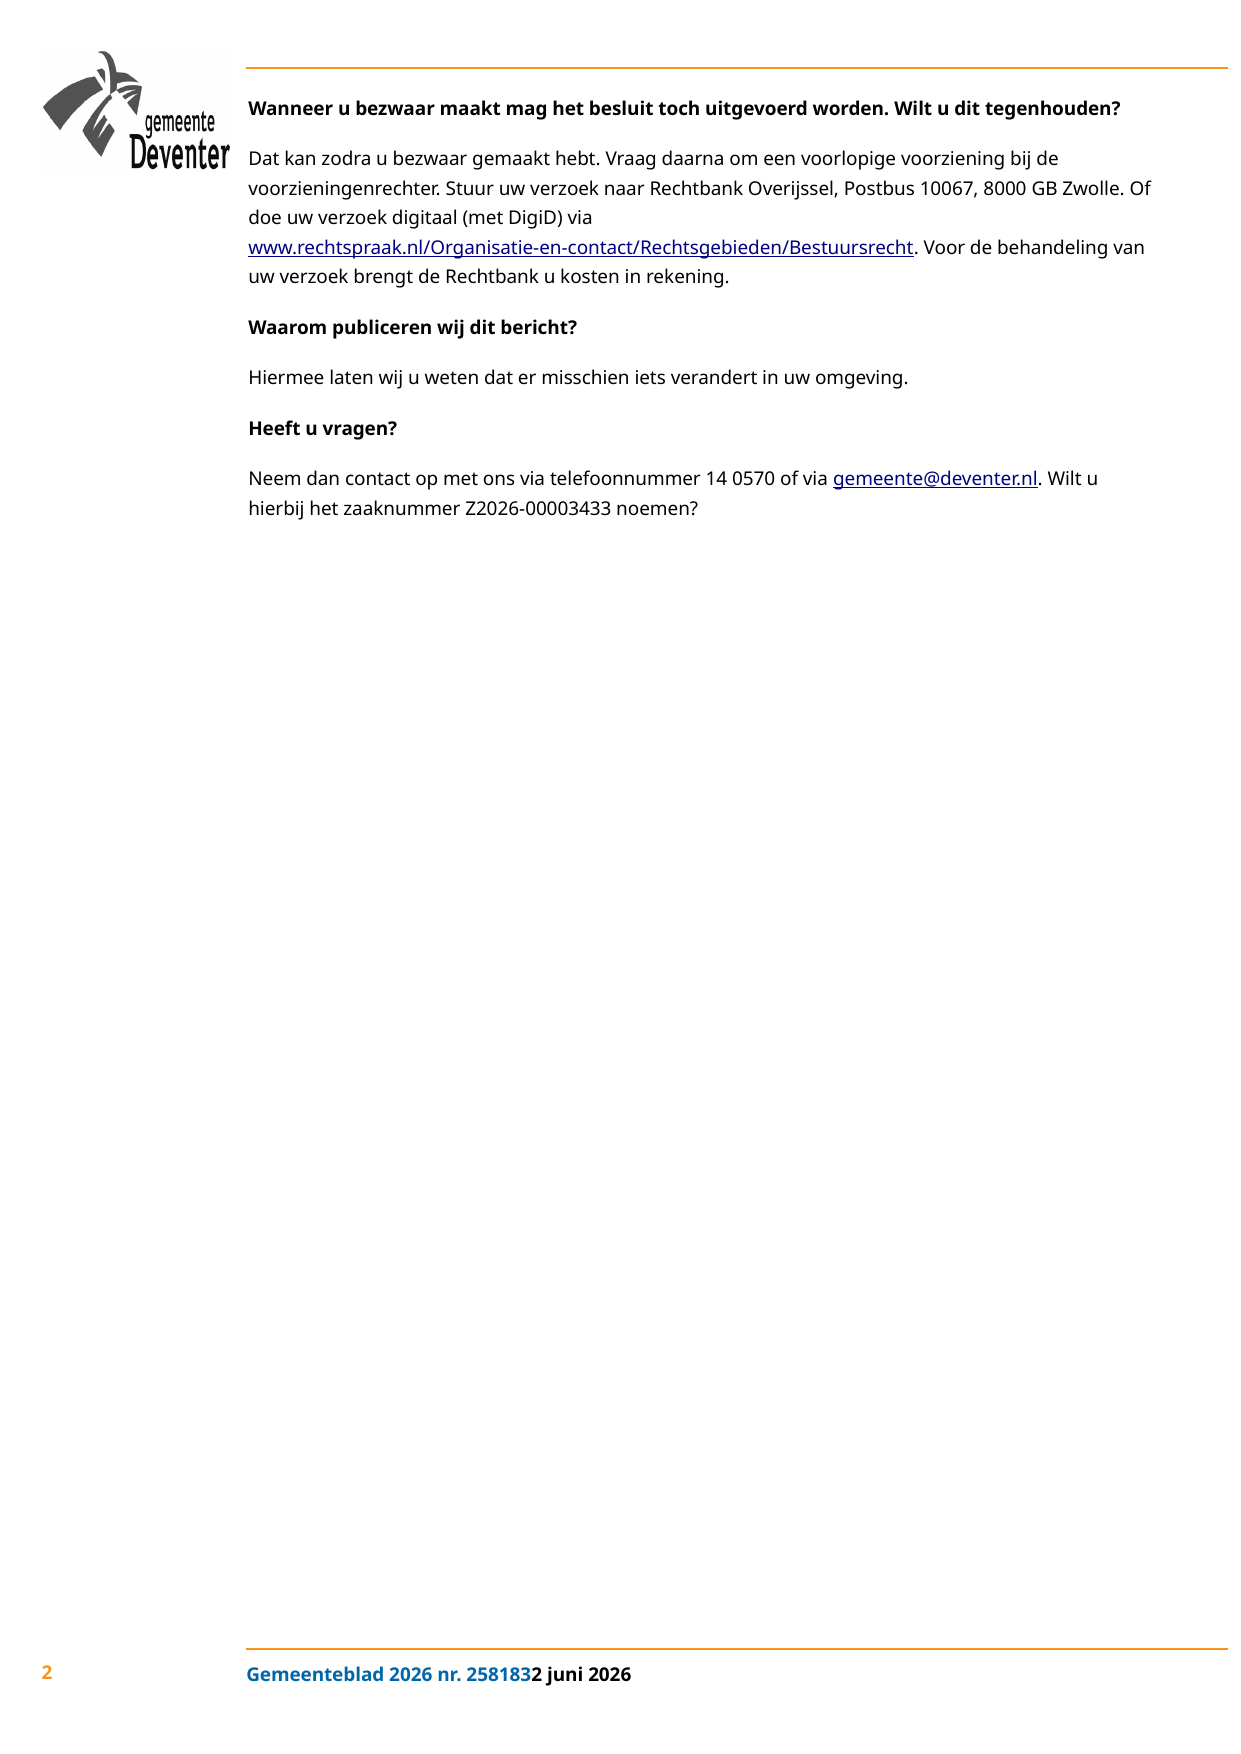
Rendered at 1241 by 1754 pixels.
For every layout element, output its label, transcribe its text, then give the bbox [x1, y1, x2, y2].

picture [41, 47, 231, 172]
text Dat kan zodra u bezwaar gemaakt hebt. Vraag daarna om een voorlopige voorziening bij de voorzieningenrechter. Stuur uw verzoek naar Rechtbank Overijssel, Postbus 10067, 8000 GB Zwolle. Of doe uw verzoek digitaal (met DigiD) via www.rechtspraak.nl/Organisatie-en-contact/Rechtsgebieden/Bestuursrecht. Voor de behandeling van uw verzoek brengt de Rechtbank u kosten in rekening. [248, 145, 1152, 289]
text Hiermee laten wij u weten dat er misschien iets verandert in uw omgeving. [248, 364, 1152, 390]
text Heeft u vragen? [248, 415, 1152, 441]
text Waarom publiceren wij dit bericht? [248, 314, 1152, 340]
text Wanneer u bezwaar maakt mag het besluit toch uitgevoerd worden. Wilt u dit tegenhouden? [248, 95, 1152, 121]
text Neem dan contact op met ons via telefoonnummer 14 0570 of via gemeente@deventer.nl. Wilt u hierbij het zaaknummer Z2026-00003433 noemen? [248, 465, 1152, 521]
